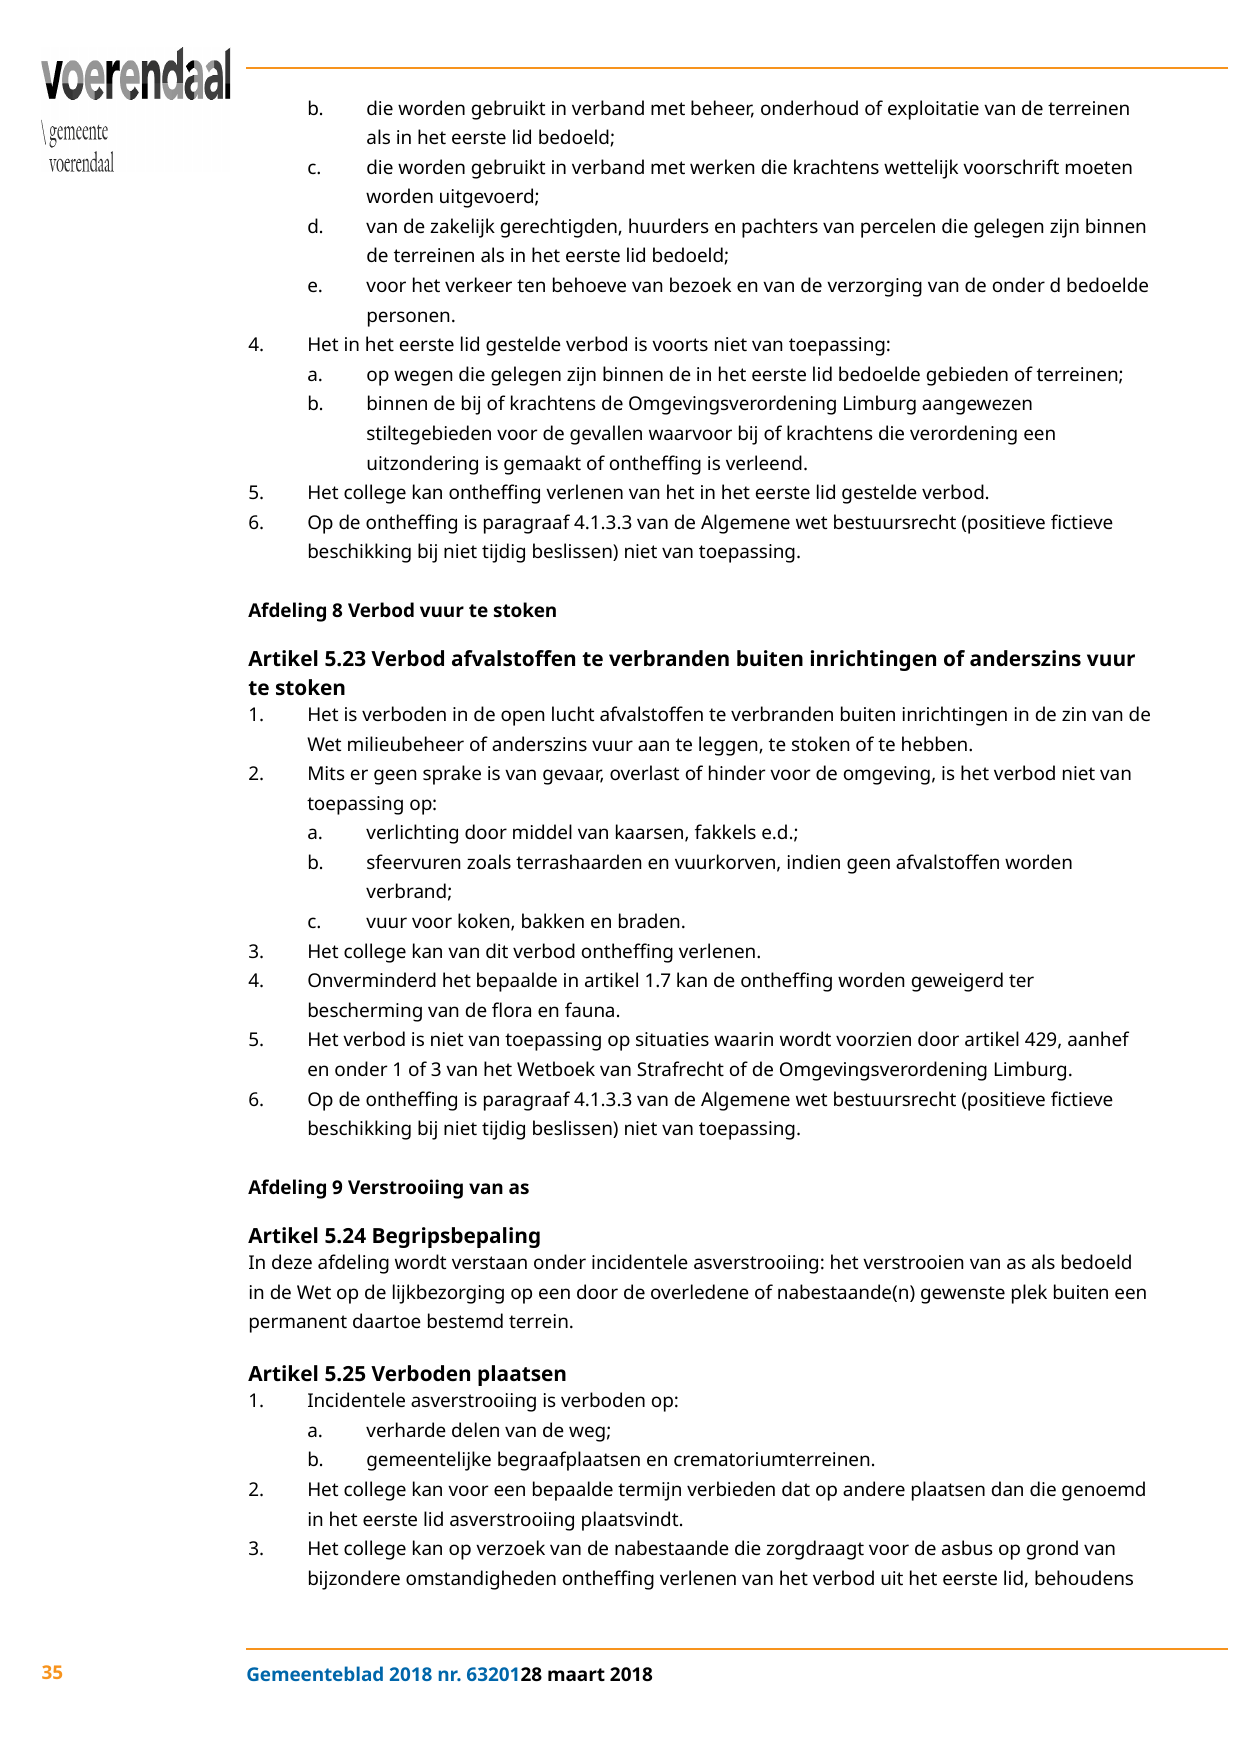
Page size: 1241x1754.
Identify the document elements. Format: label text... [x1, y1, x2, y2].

text Artikel 5.24 Begripsbepaling [248, 1221, 1152, 1249]
list Het college kan voor een bepaalde termijn verbieden dat op andere plaatsen dan die genoemd in het eerste lid asverstrooiing plaatsvindt. [248, 1476, 1152, 1532]
list Het college kan op verzoek van de nabestaande die zorgdraagt voor de asbus op grond van bijzondere omstandigheden ontheffing verlenen van het verbod uit het eerste lid, behoudens [248, 1535, 1152, 1591]
text Afdeling 9 Verstrooiing van as [248, 1174, 1152, 1200]
list die worden gebruikt in verband met werken die krachtens wettelijk voorschrift moeten worden uitgevoerd; [307, 154, 1152, 209]
list Het in het eerste lid gestelde verbod is voorts niet van toepassing: [248, 331, 1152, 357]
list voor het verkeer ten behoeve van bezoek en van de verzorging van de onder d bedoelde personen. [307, 272, 1152, 328]
list Het college kan van dit verbod ontheffing verlenen. [248, 938, 1152, 963]
list Het college kan ontheffing verlenen van het in het eerste lid gestelde verbod. [248, 479, 1152, 505]
list Mits er geen sprake is van gevaar, overlast of hinder voor de omgeving, is het verbod niet van toepassing op: [248, 760, 1152, 816]
text Artikel 5.25 Verboden plaatsen [248, 1359, 1152, 1387]
list Onverminderd het bepaalde in artikel 1.7 kan de ontheffing worden geweigerd ter bescherming van de flora en fauna. [248, 967, 1152, 1023]
list Op de ontheffing is paragraaf 4.1.3.3 van de Algemene wet bestuursrecht (positieve fictieve beschikking bij niet tijdig beslissen) niet van toepassing. [248, 509, 1152, 564]
list vuur voor koken, bakken en braden. [307, 908, 1152, 934]
list sfeervuren zoals terrashaarden en vuurkorven, indien geen afvalstoffen worden verbrand; [307, 849, 1152, 904]
list binnen de bij of krachtens de Omgevingsverordening Limburg aangewezen stiltegebieden voor de gevallen waarvoor bij of krachtens die verordening een uitzondering is gemaakt of ontheffing is verleend. [307, 391, 1152, 476]
list Op de ontheffing is paragraaf 4.1.3.3 van de Algemene wet bestuursrecht (positieve fictieve beschikking bij niet tijdig beslissen) niet van toepassing. [248, 1086, 1152, 1141]
list Het is verboden in de open lucht afvalstoffen te verbranden buiten inrichtingen in de zin van de Wet milieubeheer of anderszins vuur aan te leggen, te stoken of te hebben. [248, 701, 1152, 756]
list verharde delen van de weg; [307, 1417, 1152, 1443]
list die worden gebruikt in verband met beheer, onderhoud of exploitatie van de terreinen als in het eerste lid bedoeld; [307, 95, 1152, 150]
list Incidentele asverstrooiing is verboden op: [248, 1387, 1152, 1413]
text Artikel 5.23 Verbod afvalstoffen te verbranden buiten inrichtingen of anderszins vuur te stoken [248, 644, 1152, 701]
text Afdeling 8 Verbod vuur te stoken [248, 598, 1152, 623]
list verlichting door middel van kaarsen, fakkels e.d.; [307, 819, 1152, 845]
list Het verbod is niet van toepassing op situaties waarin wordt voorzien door artikel 429, aanhef en onder 1 of 3 van het Wetboek van Strafrecht of de Omgevingsverordening Limburg. [248, 1027, 1152, 1082]
text In deze afdeling wordt verstaan onder incidentele asverstrooiing: het verstrooien van as als bedoeld in de Wet op de lijkbezorging op een door de overledene of nabestaande(n) gewenste plek buiten een permanent daartoe bestemd terrein. [248, 1249, 1152, 1334]
list op wegen die gelegen zijn binnen de in het eerste lid bedoelde gebieden of terreinen; [307, 361, 1152, 387]
list van de zakelijk gerechtigden, huurders en pachters van percelen die gelegen zijn binnen de terreinen als in het eerste lid bedoeld; [307, 213, 1152, 268]
picture [41, 47, 231, 172]
list gemeentelijke begraafplaatsen en crematoriumterreinen. [307, 1447, 1152, 1472]
